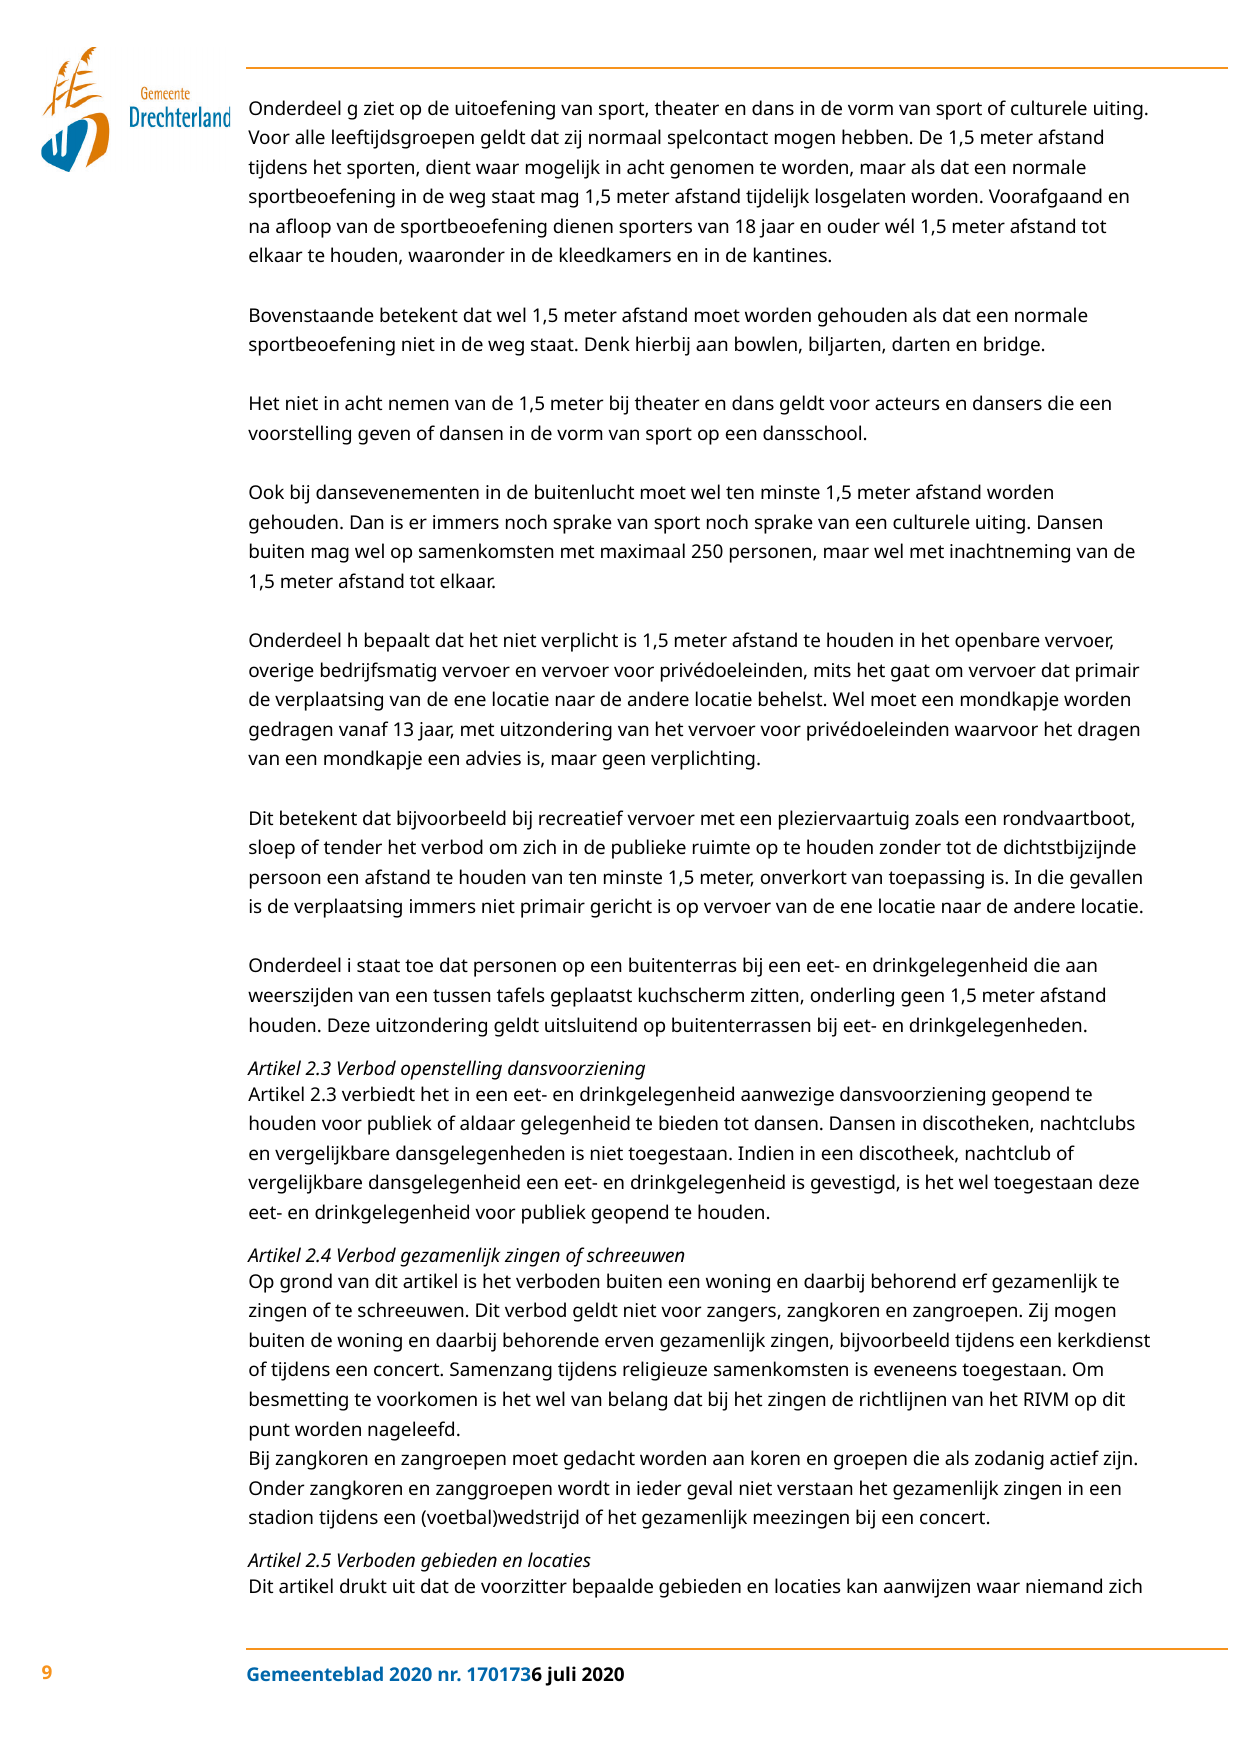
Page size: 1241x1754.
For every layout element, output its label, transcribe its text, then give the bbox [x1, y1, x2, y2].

text Onderdeel g ziet op de uitoefening van sport, theater en dans in de vorm van sport of culturele uiting. Voor alle leeftijdsgroepen geldt dat zij normaal spelcontact mogen hebben. De 1,5 meter afstand tijdens het sporten, dient waar mogelijk in acht genomen te worden, maar als dat een normale sportbeoefening in de weg staat mag 1,5 meter afstand tijdelijk losgelaten worden. Voorafgaand en na afloop van de sportbeoefening dienen sporters van 18 jaar en ouder wél 1,5 meter afstand tot elkaar te houden, waaronder in de kleedkamers en in de kantines. [248, 95, 1152, 268]
text Artikel 2.3 Verbod openstelling dansvoorziening [248, 1055, 1152, 1081]
text Dit artikel drukt uit dat de voorzitter bepaalde gebieden en locaties kan aanwijzen waar niemand zich [248, 1573, 1152, 1599]
picture [226, 115, 231, 124]
text Artikel 2.3 verbiedt het in een eet- en drinkgelegenheid aanwezige dansvoorziening geopend te houden voor publiek of aldaar gelegenheid te bieden tot dansen. Dansen in discotheken, nachtclubs en vergelijkbare dansgelegenheden is niet toegestaan. Indien in een discotheek, nachtclub of vergelijkbare dansgelegenheid een eet- en drinkgelegenheid is gevestigd, is het wel toegestaan deze eet- en drinkgelegenheid voor publiek geopend te houden. [248, 1081, 1152, 1225]
text Artikel 2.4 Verbod gezamenlijk zingen of schreeuwen [248, 1242, 1152, 1268]
text Op grond van dit artikel is het verboden buiten een woning en daarbij behorend erf gezamenlijk te zingen of te schreeuwen. Dit verbod geldt niet voor zangers, zangkoren en zangroepen. Zij mogen buiten de woning en daarbij behorende erven gezamenlijk zingen, bijvoorbeeld tijdens een kerkdienst of tijdens een concert. Samenzang tijdens religieuze samenkomsten is eveneens toegestaan. Om besmetting te voorkomen is het wel van belang dat bij het zingen de richtlijnen van het RIVM op dit punt worden nageleefd. [248, 1268, 1152, 1442]
text Het niet in acht nemen van de 1,5 meter bij theater en dans geldt voor acteurs en dansers die een voorstelling geven of dansen in de vorm van sport op een dansschool. [248, 391, 1152, 446]
text Onderdeel i staat toe dat personen op een buitenterras bij een eet- en drinkgelegenheid die aan weerszijden van een tussen tafels geplaatst kuchscherm zitten, onderling geen 1,5 meter afstand houden. Deze uitzondering geldt uitsluitend op buitenterrassen bij eet- en drinkgelegenheden. [248, 953, 1152, 1038]
text Artikel 2.5 Verboden gebieden en locaties [248, 1548, 1152, 1573]
text Ook bij dansevenementen in de buitenlucht moet wel ten minste 1,5 meter afstand worden gehouden. Dan is er immers noch sprake van sport noch sprake van een culturele uiting. Dansen buiten mag wel op samenkomsten met maximaal 250 personen, maar wel met inachtneming van de 1,5 meter afstand tot elkaar. [248, 479, 1152, 594]
picture [41, 47, 231, 172]
text Bij zangkoren en zangroepen moet gedacht worden aan koren en groepen die als zodanig actief zijn. Onder zangkoren en zanggroepen wordt in ieder geval niet verstaan het gezamenlijk zingen in een stadion tijdens een (voetbal)wedstrijd of het gezamenlijk meezingen bij een concert. [248, 1445, 1152, 1530]
text Onderdeel h bepaalt dat het niet verplicht is 1,5 meter afstand te houden in het openbare vervoer, overige bedrijfsmatig vervoer en vervoer voor privédoeleinden, mits het gaat om vervoer dat primair de verplaatsing van de ene locatie naar de andere locatie behelst. Wel moet een mondkapje worden gedragen vanaf 13 jaar, met uitzondering van het vervoer voor privédoeleinden waarvoor het dragen van een mondkapje een advies is, maar geen verplichting. [248, 627, 1152, 771]
picture [41, 158, 64, 172]
text Dit betekent dat bijvoorbeeld bij recreatief vervoer met een pleziervaartuig zoals een rondvaartboot, sloep of tender het verbod om zich in de publieke ruimte op te houden zonder tot de dichtstbijzijnde persoon een afstand te houden van ten minste 1,5 meter, onverkort van toepassing is. In die gevallen is de verplaatsing immers niet primair gericht is op vervoer van de ene locatie naar de andere locatie. [248, 805, 1152, 919]
text Bovenstaande betekent dat wel 1,5 meter afstand moet worden gehouden als dat een normale sportbeoefening niet in de weg staat. Denk hierbij aan bowlen, biljarten, darten en bridge. [248, 302, 1152, 357]
